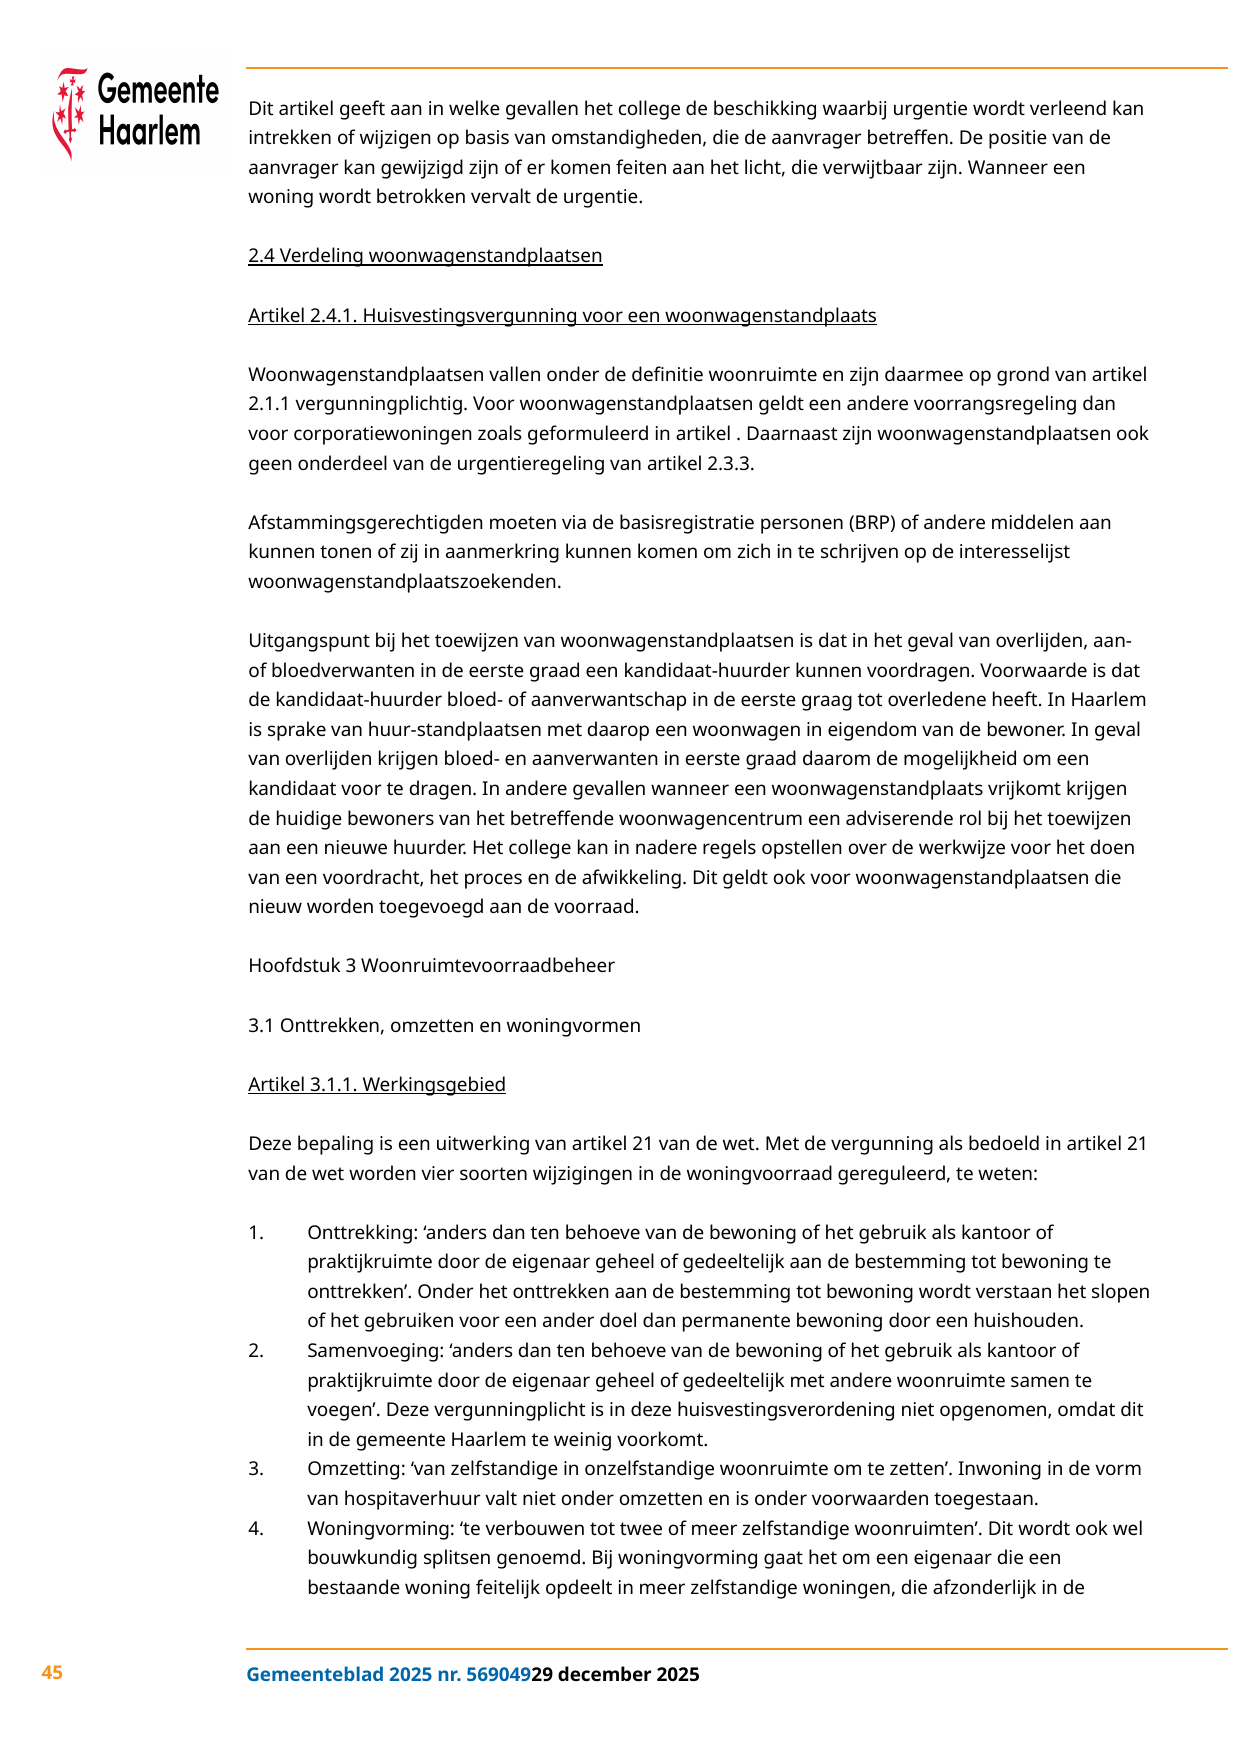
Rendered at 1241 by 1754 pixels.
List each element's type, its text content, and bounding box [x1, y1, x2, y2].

picture [41, 47, 231, 172]
list Samenvoeging: ‘anders dan ten behoeve van de bewoning of het gebruik als kantoor of praktijkruimte door de eigenaar geheel of gedeeltelijk met andere woonruimte samen te voegen’. Deze vergunningplicht is in deze huisvestingsverordening niet opgenomen, omdat dit in de gemeente Haarlem te weinig voorkomt. [248, 1337, 1152, 1452]
text Hoofdstuk 3 Woonruimtevoorraadbeheer [248, 953, 1152, 978]
list Woningvorming: ‘te verbouwen tot twee of meer zelfstandige woonruimten’. Dit wordt ook wel bouwkundig splitsen genoemd. Bij woningvorming gaat het om een eigenaar die een bestaande woning feitelijk opdeelt in meer zelfstandige woningen, die afzonderlijk in de [248, 1515, 1152, 1600]
list Onttrekking: ‘anders dan ten behoeve van de bewoning of het gebruik als kantoor of praktijkruimte door de eigenaar geheel of gedeeltelijk aan de bestemming tot bewoning te onttrekken’. Onder het onttrekken aan de bestemming tot bewoning wordt verstaan het slopen of het gebruiken voor een ander doel dan permanente bewoning door een huishouden. [248, 1219, 1152, 1333]
text Woonwagenstandplaatsen vallen onder de definitie woonruimte en zijn daarmee op grond van artikel 2.1.1 vergunningplichtig. Voor woonwagenstandplaatsen geldt een andere voorrangsregeling dan voor corporatiewoningen zoals geformuleerd in artikel . Daarnaast zijn woonwagenstandplaatsen ook geen onderdeel van de urgentieregeling van artikel 2.3.3. [248, 361, 1152, 476]
text Deze bepaling is een uitwerking van artikel 21 van de wet. Met de vergunning als bedoeld in artikel 21 van de wet worden vier soorten wijzigingen in de woningvoorraad gereguleerd, te weten: [248, 1130, 1152, 1186]
text Artikel 2.4.1. Huisvestingsvergunning voor een woonwagenstandplaats [248, 302, 1152, 328]
text 2.4 Verdeling woonwagenstandplaatsen [248, 243, 1152, 268]
text Dit artikel geeft aan in welke gevallen het college de beschikking waarbij urgentie wordt verleend kan intrekken of wijzigen op basis van omstandigheden, die de aanvrager betreffen. De positie van de aanvrager kan gewijzigd zijn of er komen feiten aan het licht, die verwijtbaar zijn. Wanneer een woning wordt betrokken vervalt de urgentie. [248, 95, 1152, 209]
text Artikel 3.1.1. Werkingsgebied [248, 1071, 1152, 1097]
text 3.1 Onttrekken, omzetten en woningvormen [248, 1012, 1152, 1038]
text Uitgangspunt bij het toewijzen van woonwagenstandplaatsen is dat in het geval van overlijden, aan- of bloedverwanten in de eerste graad een kandidaat-huurder kunnen voordragen. Voorwaarde is dat de kandidaat-huurder bloed- of aanverwantschap in de eerste graag tot overledene heeft. In Haarlem is sprake van huur-standplaatsen met daarop een woonwagen in eigendom van de bewoner. In geval van overlijden krijgen bloed- en aanverwanten in eerste graad daarom de mogelijkheid om een kandidaat voor te dragen. In andere gevallen wanneer een woonwagenstandplaats vrijkomt krijgen de huidige bewoners van het betreffende woonwagencentrum een adviserende rol bij het toewijzen aan een nieuwe huurder. Het college kan in nadere regels opstellen over de werkwijze voor het doen van een voordracht, het proces en de afwikkeling. Dit geldt ook voor woonwagenstandplaatsen die nieuw worden toegevoegd aan de voorraad. [248, 627, 1152, 919]
list Omzetting: ‘van zelfstandige in onzelfstandige woonruimte om te zetten’. Inwoning in de vorm van hospitaverhuur valt niet onder omzetten en is onder voorwaarden toegestaan. [248, 1456, 1152, 1511]
text Afstammingsgerechtigden moeten via de basisregistratie personen (BRP) of andere middelen aan kunnen tonen of zij in aanmerkring kunnen komen om zich in te schrijven op de interesselijst woonwagenstandplaatszoekenden. [248, 509, 1152, 594]
